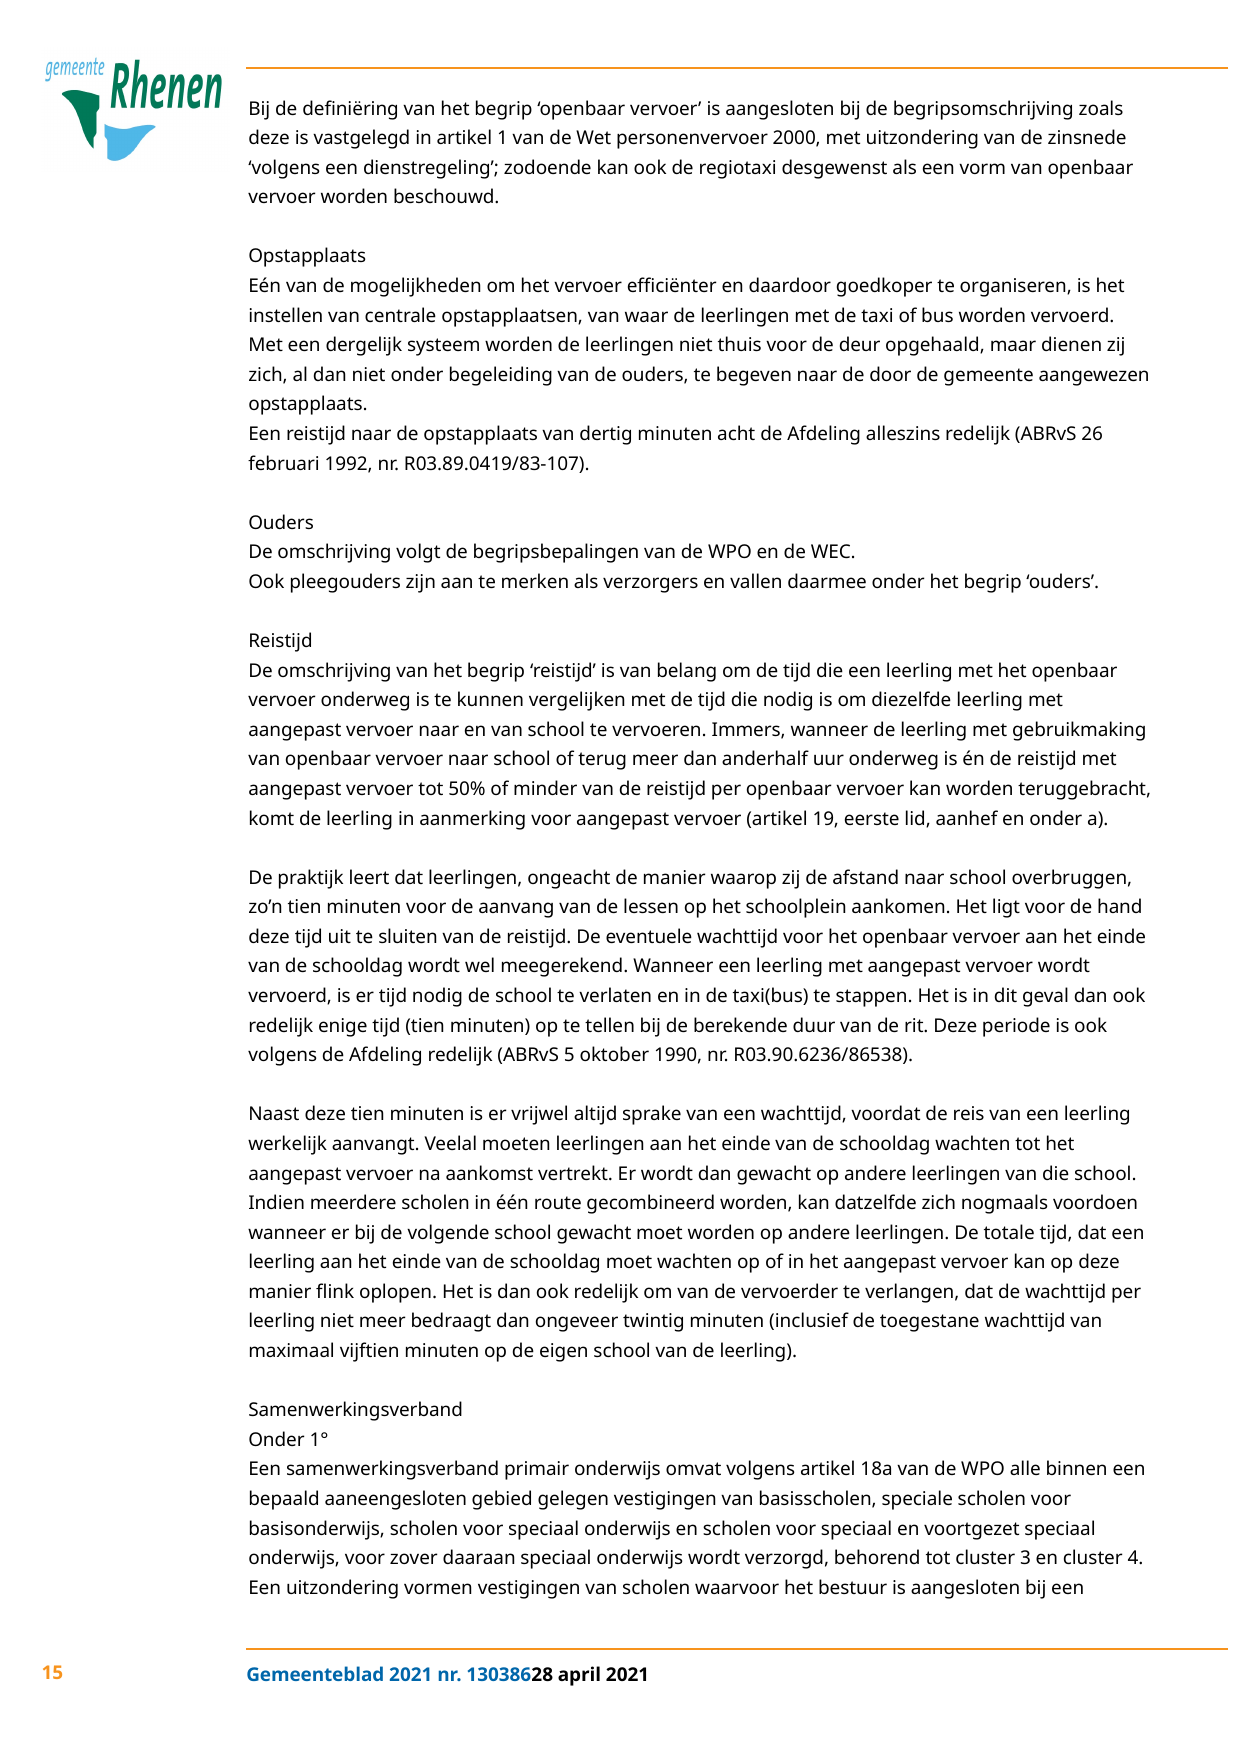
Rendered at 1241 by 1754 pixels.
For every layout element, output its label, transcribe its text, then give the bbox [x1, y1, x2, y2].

text Ook pleegouders zijn aan te merken als verzorgers en vallen daarmee onder het begrip ‘ouders’. [248, 568, 1152, 594]
picture [41, 47, 231, 172]
text Eén van de mogelijkheden om het vervoer efficiënter en daardoor goedkoper te organiseren, is het instellen van centrale opstapplaatsen, van waar de leerlingen met de taxi of bus worden vervoerd. Met een dergelijk systeem worden de leerlingen niet thuis voor de deur opgehaald, maar dienen zij zich, al dan niet onder begeleiding van de ouders, te begeven naar de door de gemeente aangewezen opstapplaats. [248, 272, 1152, 416]
text Onder 1° [248, 1426, 1152, 1452]
text Een samenwerkingsverband primair onderwijs omvat volgens artikel 18a van de WPO alle binnen een bepaald aaneengesloten gebied gelegen vestigingen van basisscholen, speciale scholen voor basisonderwijs, scholen voor speciaal onderwijs en scholen voor speciaal en voortgezet speciaal onderwijs, voor zover daaraan speciaal onderwijs wordt verzorgd, behorend tot cluster 3 en cluster 4. Een uitzondering vormen vestigingen van scholen waarvoor het bestuur is aangesloten bij een [248, 1456, 1152, 1600]
text Opstapplaats [248, 243, 1152, 268]
text De praktijk leert dat leerlingen, ongeacht de manier waarop zij de afstand naar school overbruggen, zo’n tien minuten voor de aanvang van de lessen op het schoolplein aankomen. Het ligt voor de hand deze tijd uit te sluiten van de reistijd. De eventuele wachttijd voor het openbaar vervoer aan het einde van de schooldag wordt wel meegerekend. Wanneer een leerling met aangepast vervoer wordt vervoerd, is er tijd nodig de school te verlaten en in de taxi(bus) te stappen. Het is in dit geval dan ook redelijk enige tijd (tien minuten) op te tellen bij de berekende duur van de rit. Deze periode is ook volgens de Afdeling redelijk (ABRvS 5 oktober 1990, nr. R03.90.6236/86538). [248, 864, 1152, 1067]
text Ouders [248, 509, 1152, 535]
text De omschrijving van het begrip ‘reistijd’ is van belang om de tijd die een leerling met het openbaar vervoer onderweg is te kunnen vergelijken met de tijd die nodig is om diezelfde leerling met aangepast vervoer naar en van school te vervoeren. Immers, wanneer de leerling met gebruikmaking van openbaar vervoer naar school of terug meer dan anderhalf uur onderweg is én de reistijd met aangepast vervoer tot 50% of minder van de reistijd per openbaar vervoer kan worden teruggebracht, komt de leerling in aanmerking voor aangepast vervoer (artikel 19, eerste lid, aanhef en onder a). [248, 657, 1152, 831]
text Reistijd [248, 627, 1152, 653]
text De omschrijving volgt de begripsbepalingen van de WPO en de WEC. [248, 538, 1152, 564]
text Een reistijd naar de opstapplaats van dertig minuten acht de Afdeling alleszins redelijk (ABRvS 26 februari 1992, nr. R03.89.0419/83-107). [248, 420, 1152, 476]
text Samenwerkingsverband [248, 1396, 1152, 1422]
text Bij de definiëring van het begrip ‘openbaar vervoer’ is aangesloten bij de begripsomschrijving zoals deze is vastgelegd in artikel 1 van de Wet personenvervoer 2000, met uitzondering van de zinsnede ‘volgens een dienstregeling’; zodoende kan ook de regiotaxi desgewenst als een vorm van openbaar vervoer worden beschouwd. [248, 95, 1152, 209]
text Naast deze tien minuten is er vrijwel altijd sprake van een wachttijd, voordat de reis van een leerling werkelijk aanvangt. Veelal moeten leerlingen aan het einde van de schooldag wachten tot het aangepast vervoer na aankomst vertrekt. Er wordt dan gewacht op andere leerlingen van die school. Indien meerdere scholen in één route gecombineerd worden, kan datzelfde zich nogmaals voordoen wanneer er bij de volgende school gewacht moet worden op andere leerlingen. De totale tijd, dat een leerling aan het einde van de schooldag moet wachten op of in het aangepast vervoer kan op deze manier flink oplopen. Het is dan ook redelijk om van de vervoerder te verlangen, dat de wachttijd per leerling niet meer bedraagt dan ongeveer twintig minuten (inclusief de toegestane wachttijd van maximaal vijftien minuten op de eigen school van de leerling). [248, 1101, 1152, 1363]
